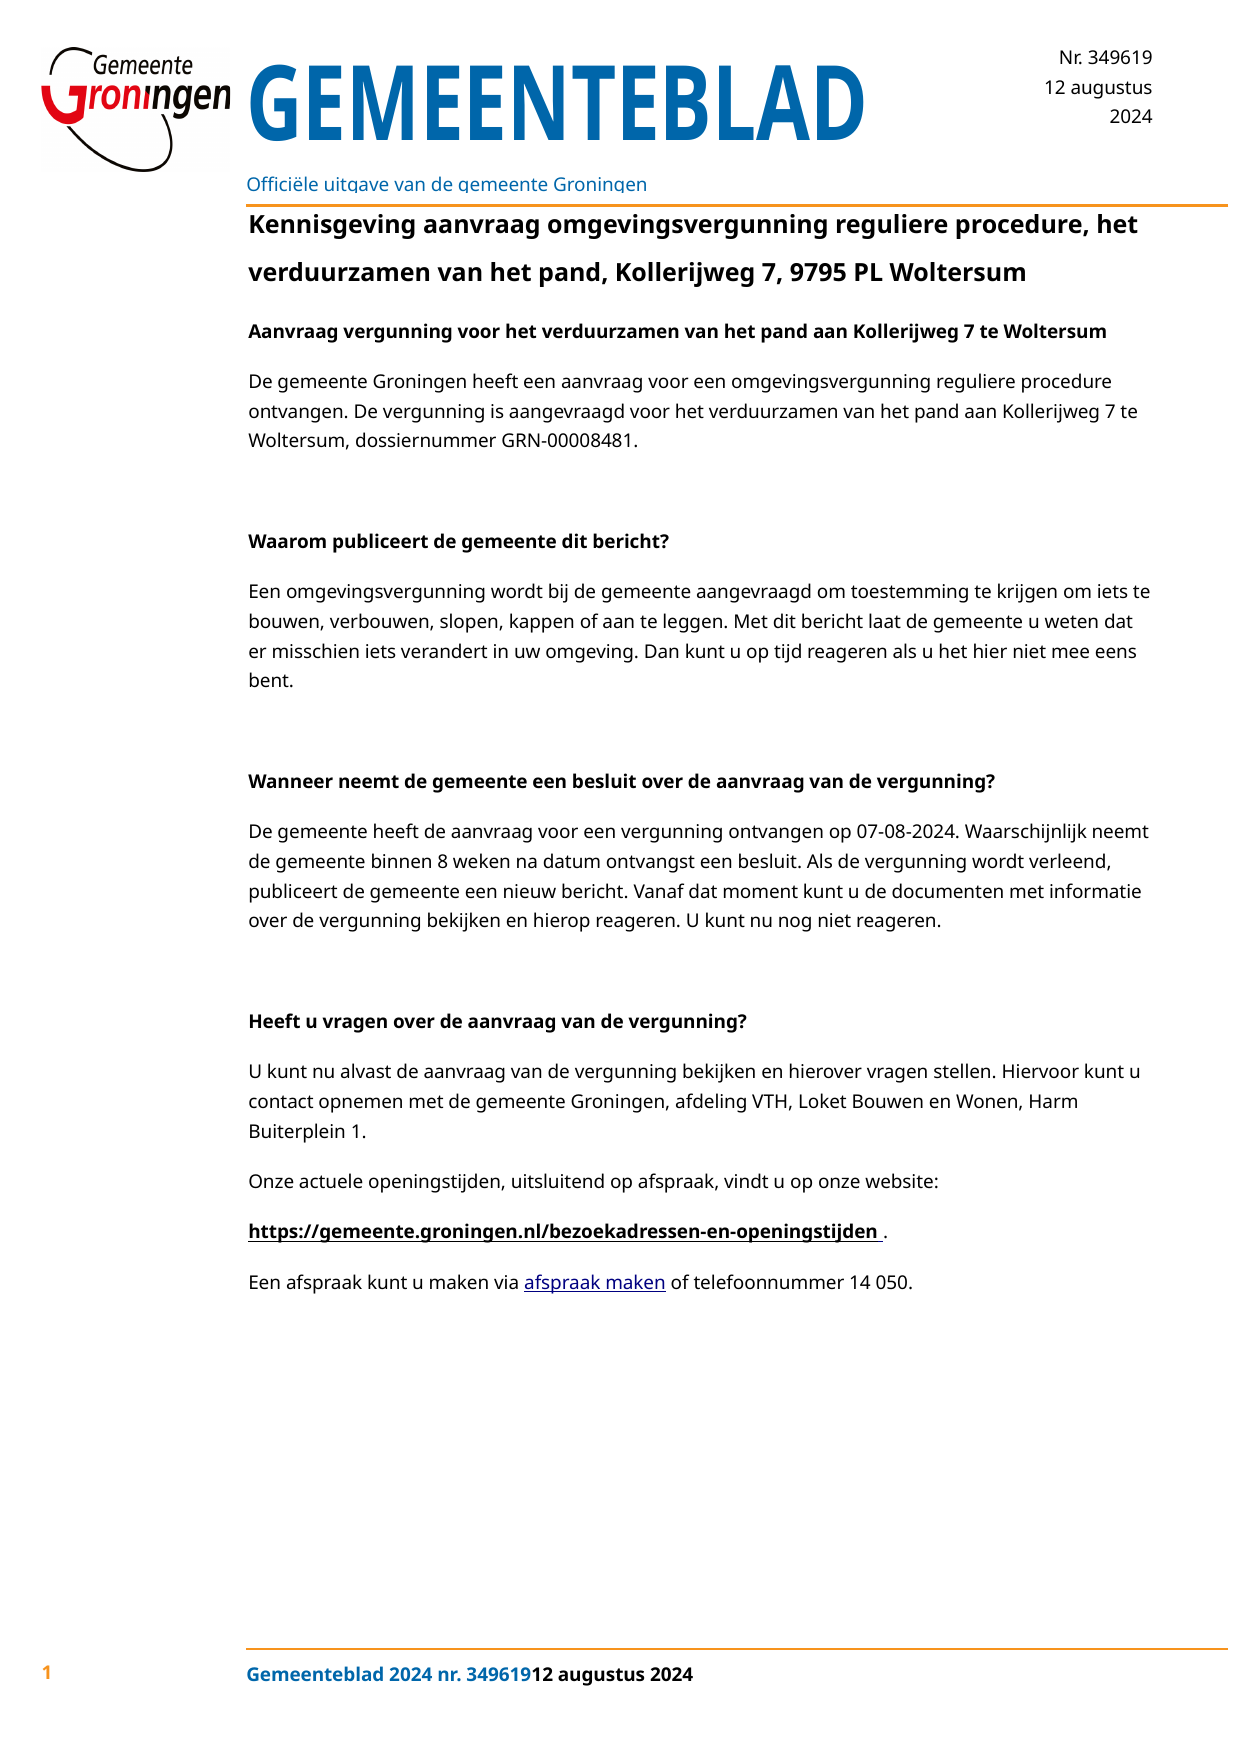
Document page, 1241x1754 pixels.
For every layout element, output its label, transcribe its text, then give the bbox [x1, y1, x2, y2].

picture [41, 47, 231, 172]
text Een omgevingsvergunning wordt bij de gemeente aangevraagd om toestemming te krijgen om iets te bouwen, verbouwen, slopen, kappen of aan te leggen. Met dit bericht laat de gemeente u weten dat er misschien iets verandert in uw omgeving. Dan kunt u op tijd reageren als u het hier niet mee eens bent. [248, 579, 1152, 693]
text U kunt nu alvast de aanvraag van de vergunning bekijken en hierover vragen stellen. Hiervoor kunt u contact opnemen met de gemeente Groningen, afdeling VTH, Loket Bouwen en Wonen, Harm Buiterplein 1. [248, 1059, 1152, 1144]
text Onze actuele openingstijden, uitsluitend op afspraak, vindt u op onze website: [248, 1168, 1152, 1194]
text https://gemeente.groningen.nl/bezoekadressen-en-openingstijden . [248, 1219, 1152, 1244]
text Een afspraak kunt u maken via afspraak maken of telefoonnummer 14 050. [248, 1269, 1152, 1295]
text De gemeente Groningen heeft een aanvraag voor een omgevingsvergunning reguliere procedure ontvangen. De vergunning is aangevraagd voor het verduurzamen van het pand aan Kollerijweg 7 te Woltersum, dossiernummer GRN-00008481. [248, 368, 1152, 453]
text Heeft u vragen over de aanvraag van de vergunning? [248, 1008, 1152, 1034]
text Aanvraag vergunning voor het verduurzamen van het pand aan Kollerijweg 7 te Woltersum [248, 318, 1152, 344]
text De gemeente heeft de aanvraag voor een vergunning ontvangen op 07-08-2024. Waarschijnlijk neemt de gemeente binnen 8 weken na datum ontvangst een besluit. Als de vergunning wordt verleend, publiceert de gemeente een nieuw bericht. Vanaf dat moment kunt u de documenten met informatie over de vergunning bekijken en hierop reageren. U kunt nu nog niet reageren. [248, 819, 1152, 933]
text Wanneer neemt de gemeente een besluit over de aanvraag van de vergunning? [248, 768, 1152, 794]
text Waarom publiceert de gemeente dit bericht? [248, 528, 1152, 554]
text Kennisgeving aanvraag omgevingsvergunning reguliere procedure, het verduurzamen van het pand, Kollerijweg 7, 9795 PL Woltersum [248, 207, 1152, 288]
